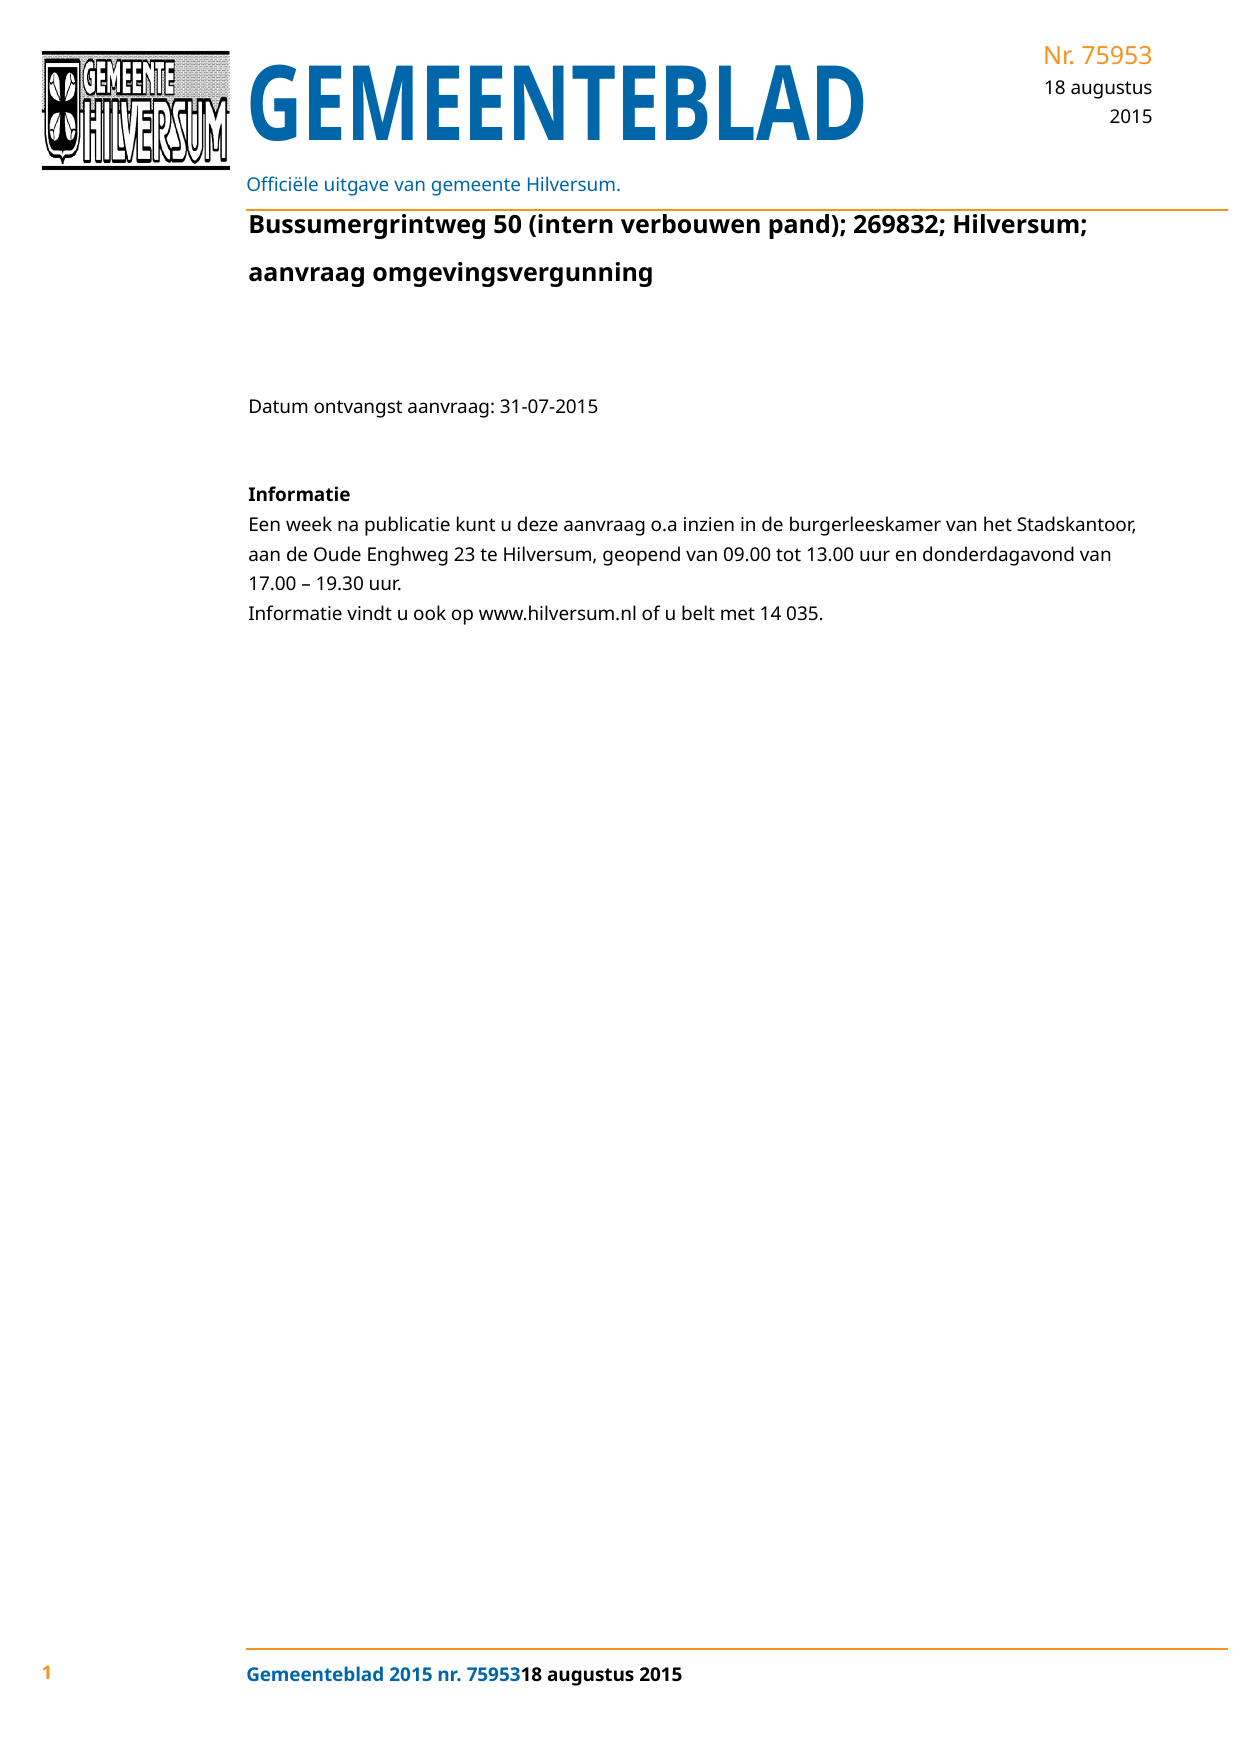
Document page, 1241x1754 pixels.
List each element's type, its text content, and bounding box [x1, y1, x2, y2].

text Een week na publicatie kunt u deze aanvraag o.a inzien in de burgerleeskamer van het Stadskantoor, [248, 511, 1152, 537]
text Bussumergrintweg 50 (intern verbouwen pand); 269832; Hilversum; aanvraag omgevingsvergunning [248, 211, 1152, 288]
text Informatie [248, 482, 1152, 507]
text aan de Oude Enghweg 23 te Hilversum, geopend van 09.00 tot 13.00 uur en donderdagavond van 17.00 – 19.30 uur. [248, 541, 1152, 596]
text Datum ontvangst aanvraag: 31-07-2015 [248, 393, 1152, 419]
picture [41, 47, 231, 172]
text Informatie vindt u ook op www.hilversum.nl of u belt met 14 035. [248, 600, 1152, 626]
